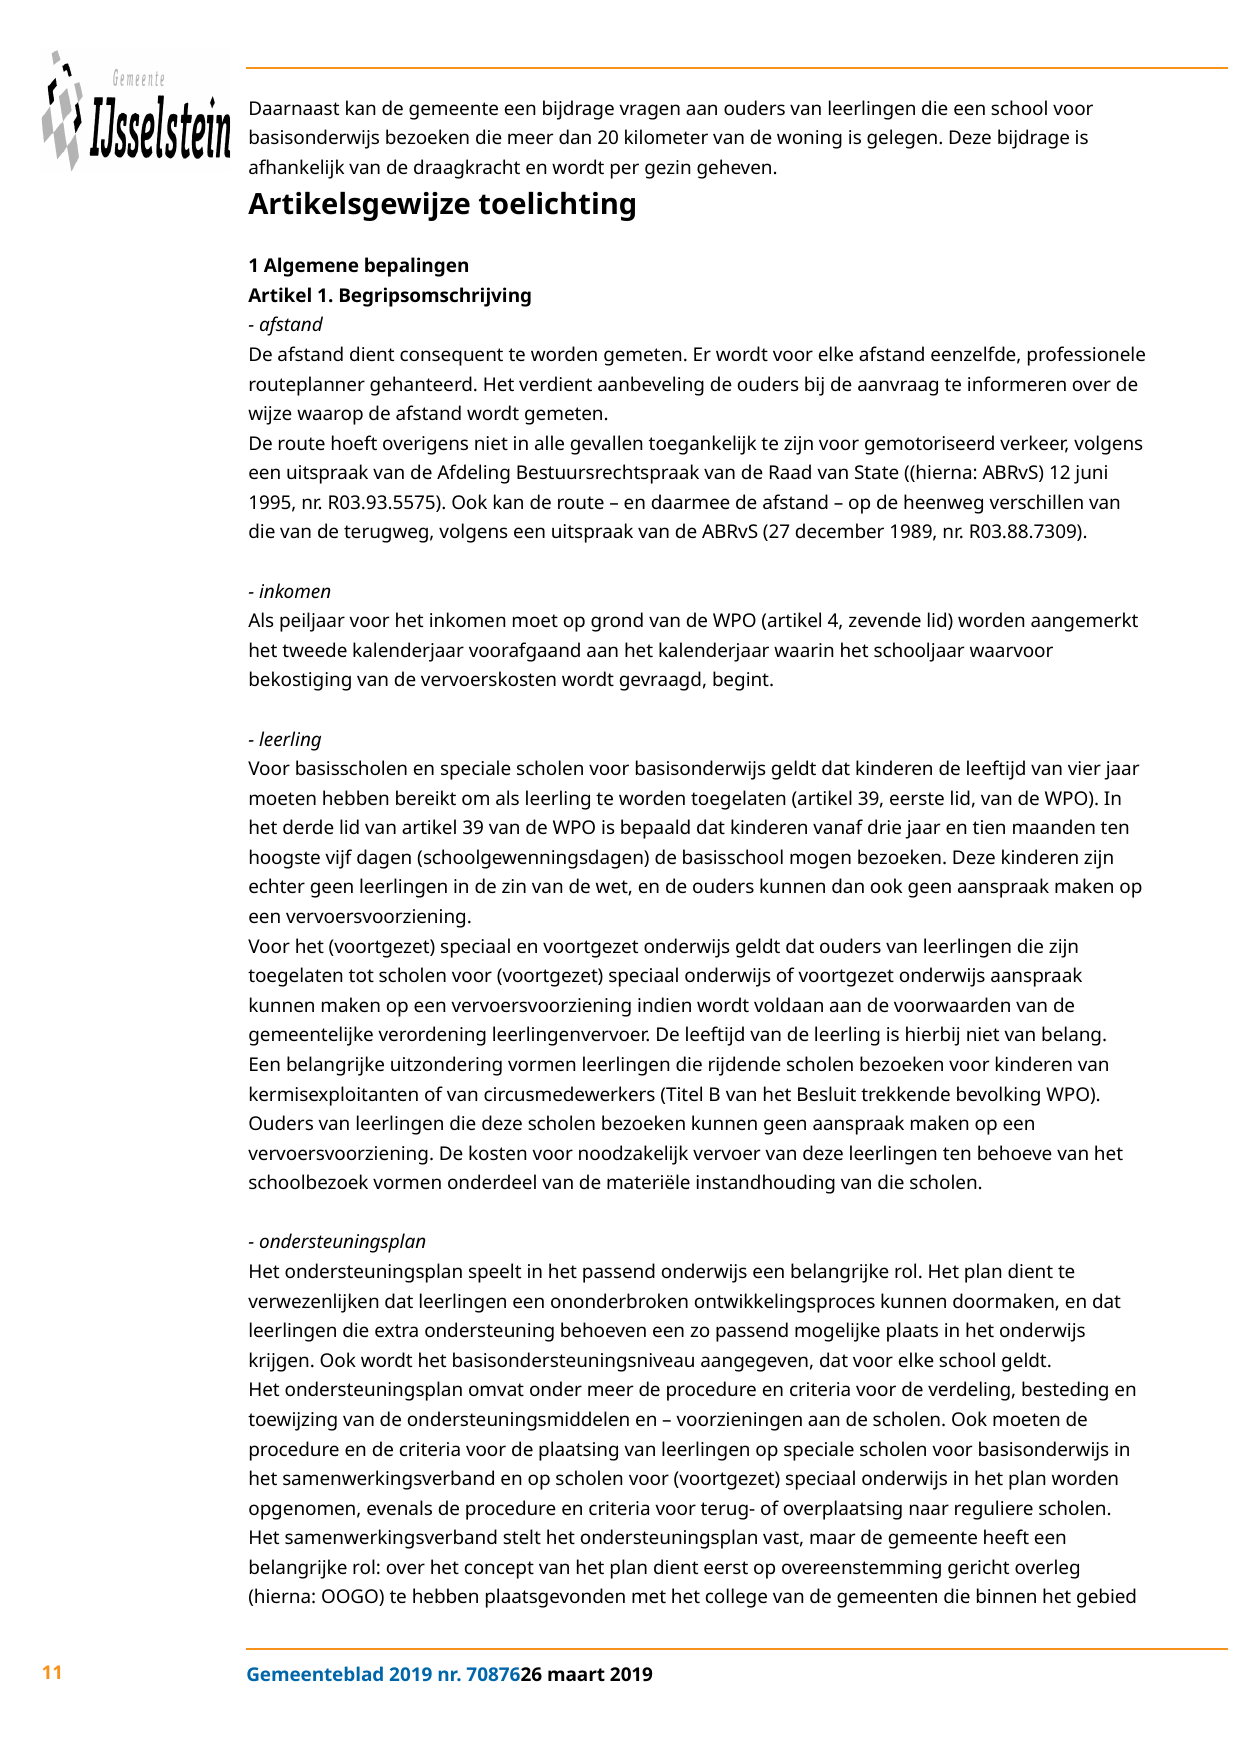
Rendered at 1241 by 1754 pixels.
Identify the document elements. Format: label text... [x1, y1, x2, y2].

text Artikelsgewijze toelichting [248, 183, 1152, 223]
text Artikel 1. Begripsomschrijving [248, 282, 1152, 308]
text 1 Algemene bepalingen [248, 252, 1152, 278]
text Het ondersteuningsplan speelt in het passend onderwijs een belangrijke rol. Het plan dient te verwezenlijken dat leerlingen een ononderbroken ontwikkelingsproces kunnen doormaken, en dat leerlingen die extra ondersteuning behoeven een zo passend mogelijke plaats in het onderwijs krijgen. Ook wordt het basisondersteuningsniveau aangegeven, dat voor elke school geldt. [248, 1258, 1152, 1373]
text - ondersteuningsplan [248, 1229, 1152, 1254]
text Het samenwerkingsverband stelt het ondersteuningsplan vast, maar de gemeente heeft een belangrijke rol: over het concept van het plan dient eerst op overeenstemming gericht overleg (hierna: OOGO) te hebben plaatsgevonden met het college van de gemeenten die binnen het gebied [248, 1524, 1152, 1609]
text Voor basisscholen en speciale scholen voor basisonderwijs geldt dat kinderen de leeftijd van vier jaar moeten hebben bereikt om als leerling te worden toegelaten (artikel 39, eerste lid, van de WPO). In het derde lid van artikel 39 van de WPO is bepaald dat kinderen vanaf drie jaar en tien maanden ten hoogste vijf dagen (schoolgewenningsdagen) de basisschool mogen bezoeken. Deze kinderen zijn echter geen leerlingen in de zin van de wet, en de ouders kunnen dan ook geen aanspraak maken op een vervoersvoorziening. [248, 755, 1152, 929]
picture [41, 47, 231, 172]
text Daarnaast kan de gemeente een bijdrage vragen aan ouders van leerlingen die een school voor basisonderwijs bezoeken die meer dan 20 kilometer van de woning is gelegen. Deze bijdrage is afhankelijk van de draagkracht en wordt per gezin geheven. [248, 95, 1152, 180]
text - leerling [248, 726, 1152, 751]
text Het ondersteuningsplan omvat onder meer de procedure en criteria voor de verdeling, besteding en toewijzing van de ondersteuningsmiddelen en – voorzieningen aan de scholen. Ook moeten de procedure en de criteria voor de plaatsing van leerlingen op speciale scholen voor basisonderwijs in het samenwerkingsverband en op scholen voor (voortgezet) speciaal onderwijs in het plan worden opgenomen, evenals de procedure en criteria voor terug- of overplaatsing naar reguliere scholen. [248, 1377, 1152, 1521]
text De route hoeft overigens niet in alle gevallen toegankelijk te zijn voor gemotoriseerd verkeer, volgens een uitspraak van de Afdeling Bestuursrechtspraak van de Raad van State ((hierna: ABRvS) 12 juni 1995, nr. R03.93.5575). Ook kan de route – en daarmee de afstand – op de heenweg verschillen van die van de terugweg, volgens een uitspraak van de ABRvS (27 december 1989, nr. R03.88.7309). [248, 430, 1152, 544]
text Een belangrijke uitzondering vormen leerlingen die rijdende scholen bezoeken voor kinderen van kermisexploitanten of van circusmedewerkers (Titel B van het Besluit trekkende bevolking WPO). Ouders van leerlingen die deze scholen bezoeken kunnen geen aanspraak maken op een vervoersvoorziening. De kosten voor noodzakelijk vervoer van deze leerlingen ten behoeve van het schoolbezoek vormen onderdeel van de materiële instandhouding van die scholen. [248, 1051, 1152, 1195]
text - afstand [248, 312, 1152, 337]
text Voor het (voortgezet) speciaal en voortgezet onderwijs geldt dat ouders van leerlingen die zijn toegelaten tot scholen voor (voortgezet) speciaal onderwijs of voortgezet onderwijs aanspraak kunnen maken op een vervoersvoorziening indien wordt voldaan aan de voorwaarden van de gemeentelijke verordening leerlingenvervoer. De leeftijd van de leerling is hierbij niet van belang. [248, 933, 1152, 1047]
text De afstand dient consequent te worden gemeten. Er wordt voor elke afstand eenzelfde, professionele routeplanner gehanteerd. Het verdient aanbeveling de ouders bij de aanvraag te informeren over de wijze waarop de afstand wordt gemeten. [248, 341, 1152, 426]
text - inkomen [248, 578, 1152, 603]
text Als peiljaar voor het inkomen moet op grond van de WPO (artikel 4, zevende lid) worden aangemerkt het tweede kalenderjaar voorafgaand aan het kalenderjaar waarin het schooljaar waarvoor bekostiging van de vervoerskosten wordt gevraagd, begint. [248, 607, 1152, 692]
